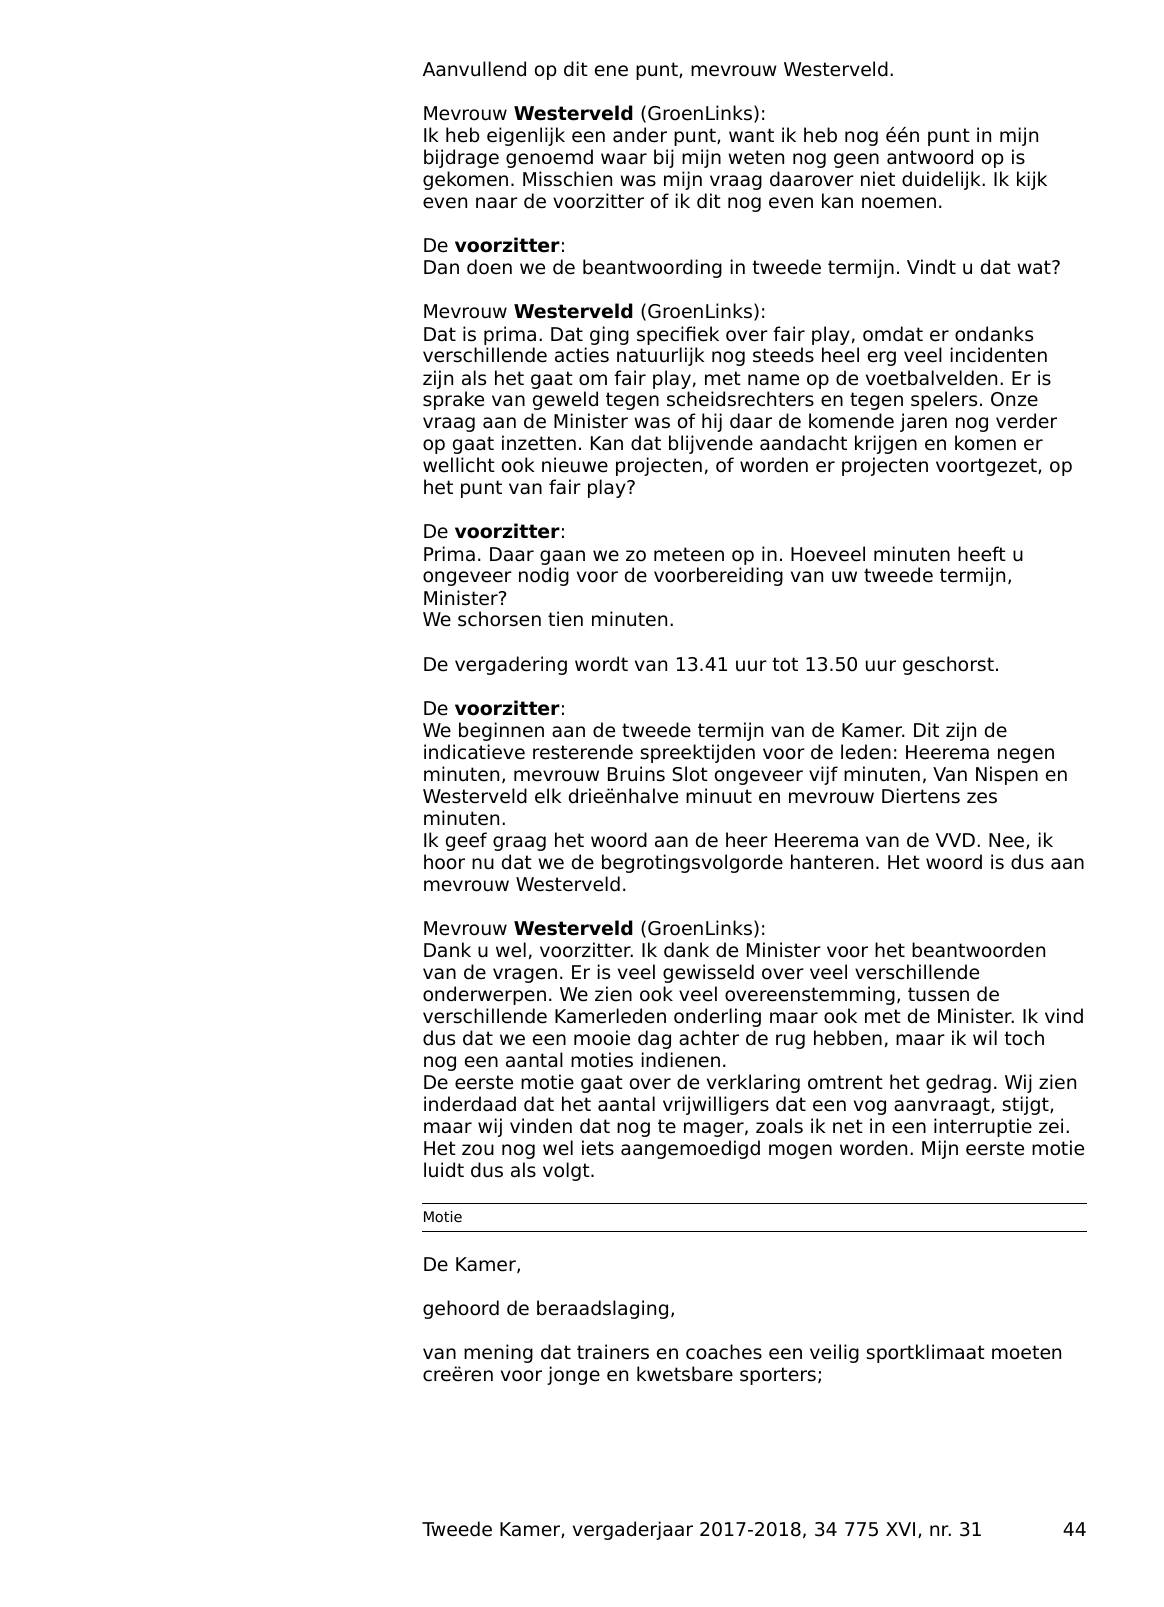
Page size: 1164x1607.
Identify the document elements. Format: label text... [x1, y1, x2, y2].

text De voorzitter: [422, 235, 1087, 257]
text De eerste motie gaat over de verklaring omtrent het gedrag. Wij zien inderdaad dat het aantal vrijwilligers dat een vog aanvraagt, stijgt, maar wij vinden dat nog te mager, zoals ik net in een interruptie zei. Het zou nog wel iets aangemoedigd mogen worden. Mijn eerste motie luidt dus als volgt. [422, 1072, 1087, 1181]
text Dan doen we de beantwoording in tweede termijn. Vindt u dat wat? [422, 257, 1087, 279]
text Ik heb eigenlijk een ander punt, want ik heb nog één punt in mijn bijdrage genoemd waar bij mijn weten nog geen antwoord op is gekomen. Misschien was mijn vraag daarover niet duidelijk. Ik kijk even naar de voorzitter of ik dit nog even kan noemen. [422, 125, 1087, 213]
text Prima. Daar gaan we zo meteen op in. Hoeveel minuten heeft u ongeveer nodig voor de voorbereiding van uw tweede termijn, Minister? [422, 543, 1087, 609]
text Mevrouw Westerveld (GroenLinks): [422, 301, 1087, 323]
text De voorzitter: [422, 698, 1087, 720]
table_header Motie [422, 1204, 1087, 1231]
text Ik geef graag het woord aan de heer Heerema van de VVD. Nee, ik hoor nu dat we de begrotingsvolgorde hanteren. Het woord is dus aan mevrouw Westerveld. [422, 829, 1087, 896]
text Dat is prima. Dat ging specifiek over fair play, omdat er ondanks verschillende acties natuurlijk nog steeds heel erg veel incidenten zijn als het gaat om fair play, met name op de voetbalvelden. Er is sprake van geweld tegen scheidsrechters en tegen spelers. Onze vraag aan de Minister was of hij daar de komende jaren nog verder op gaat inzetten. Kan dat blijvende aandacht krijgen en komen er wellicht ook nieuwe projecten, of worden er projecten voortgezet, op het punt van fair play? [422, 323, 1087, 499]
text gehoord de beraadslaging, [422, 1298, 1087, 1320]
text We schorsen tien minuten. [422, 609, 1087, 631]
text Mevrouw Westerveld (GroenLinks): [422, 918, 1087, 940]
text We beginnen aan de tweede termijn van de Kamer. Dit zijn de indicatieve resterende spreektijden voor de leden: Heerema negen minuten, mevrouw Bruins Slot ongeveer vijf minuten, Van Nispen en Westerveld elk drieënhalve minuut en mevrouw Diertens zes minuten. [422, 720, 1087, 829]
text Aanvullend op dit ene punt, mevrouw Westerveld. [422, 59, 1087, 81]
text Dank u wel, voorzitter. Ik dank de Minister voor het beantwoorden van de vragen. Er is veel gewisseld over veel verschillende onderwerpen. We zien ook veel overeenstemming, tussen de verschillende Kamerleden onderling maar ook met de Minister. Ik vind dus dat we een mooie dag achter de rug hebben, maar ik wil toch nog een aantal moties indienen. [422, 940, 1087, 1072]
text De Kamer, [422, 1254, 1087, 1276]
text De vergadering wordt van 13.41 uur tot 13.50 uur geschorst. [422, 653, 1087, 676]
text De voorzitter: [422, 521, 1087, 543]
text Mevrouw Westerveld (GroenLinks): [422, 103, 1087, 125]
text van mening dat trainers en coaches een veilig sportklimaat moeten creëren voor jonge en kwetsbare sporters; [422, 1342, 1087, 1386]
